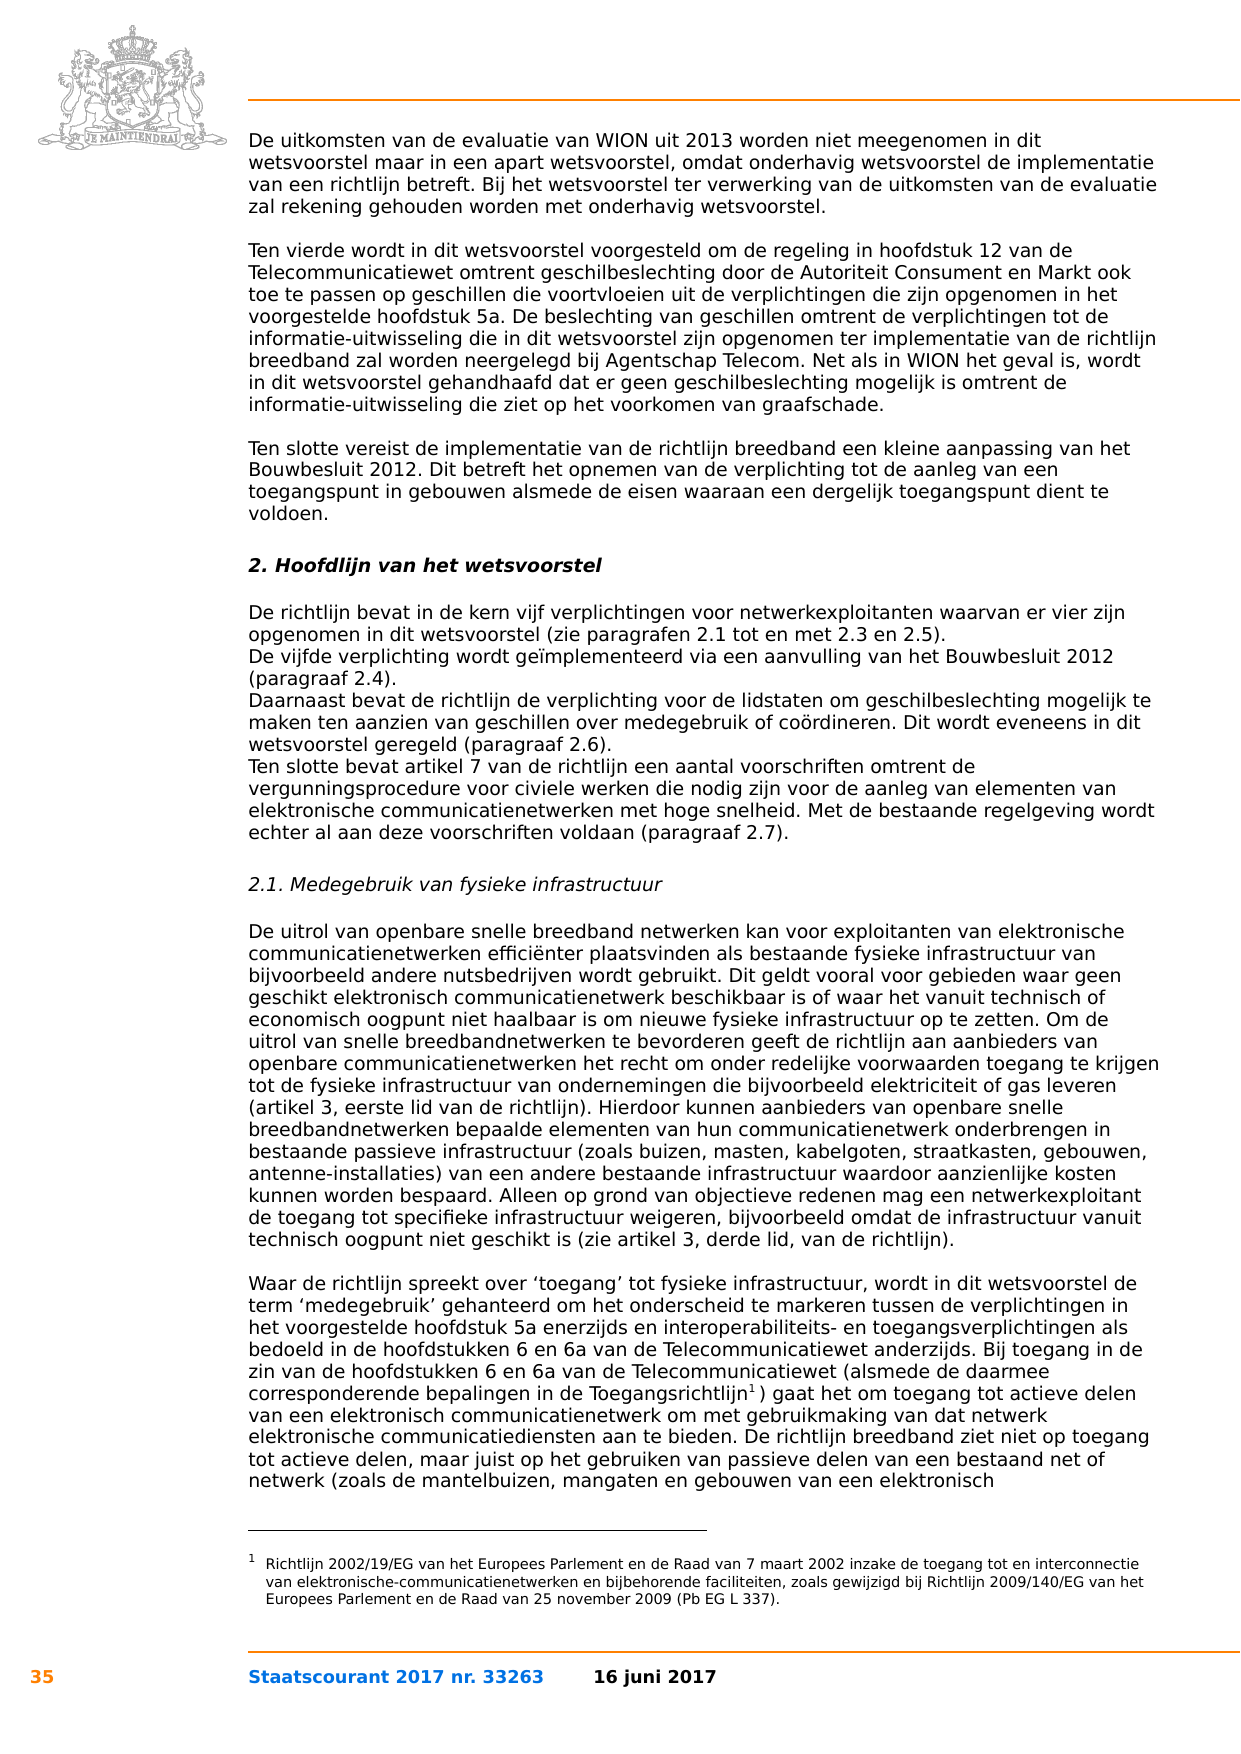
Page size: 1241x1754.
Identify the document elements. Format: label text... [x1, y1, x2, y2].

text Richtlijn 2002/19/EG van het Europees Parlement en de Raad van 7 maart 2002 inzake de toegang tot en interconnectie van elektronische-communicatienetwerken en bijbehorende faciliteiten, zoals gewijzigd bij Richtlijn 2009/140/EG van het Europees Parlement en de Raad van 25 november 2009 (Pb EG L 337). [248, 1552, 1163, 1608]
text Ten slotte bevat artikel 7 van de richtlijn een aantal voorschriften omtrent de vergunningsprocedure voor civiele werken die nodig zijn voor de aanleg van elementen van elektronische communicatienetwerken met hoge snelheid. Met de bestaande regelgeving wordt echter al aan deze voorschriften voldaan (paragraaf 2.7). [248, 756, 1163, 844]
text Ten vierde wordt in dit wetsvoorstel voorgesteld om de regeling in hoofdstuk 12 van de Telecommunicatiewet omtrent geschilbeslechting door de Autoriteit Consument en Markt ook toe te passen op geschillen die voortvloeien uit de verplichtingen die zijn opgenomen in het voorgestelde hoofdstuk 5a. De beslechting van geschillen omtrent de verplichtingen tot de informatie-uitwisseling die in dit wetsvoorstel zijn opgenomen ter implementatie van de richtlijn breedband zal worden neergelegd bij Agentschap Telecom. Net als in WION het geval is, wordt in dit wetsvoorstel gehandhaafd dat er geen geschilbeslechting mogelijk is omtrent de informatie-uitwisseling die ziet op het voorkomen van graafschade. [248, 240, 1163, 416]
text Daarnaast bevat de richtlijn de verplichting voor de lidstaten om geschilbeslechting mogelijk te maken ten aanzien van geschillen over medegebruik of coördineren. Dit wordt eveneens in dit wetsvoorstel geregeld (paragraaf 2.6). [248, 690, 1163, 756]
subtitle 2. Hoofdlijn van het wetsvoorstel [248, 555, 1163, 577]
text Ten slotte vereist de implementatie van de richtlijn breedband een kleine aanpassing van het Bouwbesluit 2012. Dit betreft het opnemen van de verplichting tot de aanleg van een toegangspunt in gebouwen alsmede de eisen waaraan een dergelijk toegangspunt dient te voldoen. [248, 437, 1163, 525]
text De uitkomsten van de evaluatie van WION uit 2013 worden niet meegenomen in dit wetsvoorstel maar in een apart wetsvoorstel, omdat onderhavig wetsvoorstel de implementatie van een richtlijn betreft. Bij het wetsvoorstel ter verwerking van de uitkomsten van de evaluatie zal rekening gehouden worden met onderhavig wetsvoorstel. [248, 130, 1163, 218]
text De uitrol van openbare snelle breedband netwerken kan voor exploitanten van elektronische communicatienetwerken efficiënter plaatsvinden als bestaande fysieke infrastructuur van bijvoorbeeld andere nutsbedrijven wordt gebruikt. Dit geldt vooral voor gebieden waar geen geschikt elektronisch communicatienetwerk beschikbaar is of waar het vanuit technisch of economisch oogpunt niet haalbaar is om nieuwe fysieke infrastructuur op te zetten. Om de uitrol van snelle breedbandnetwerken te bevorderen geeft de richtlijn aan aanbieders van openbare communicatienetwerken het recht om onder redelijke voorwaarden toegang te krijgen tot de fysieke infrastructuur van ondernemingen die bijvoorbeeld elektriciteit of gas leveren (artikel 3, eerste lid van de richtlijn). Hierdoor kunnen aanbieders van openbare snelle breedbandnetwerken bepaalde elementen van hun communicatienetwerk onderbrengen in bestaande passieve infrastructuur (zoals buizen, masten, kabelgoten, straatkasten, gebouwen, antenne-installaties) van een andere bestaande infrastructuur waardoor aanzienlijke kosten kunnen worden bespaard. Alleen op grond van objectieve redenen mag een netwerkexploitant de toegang tot specifieke infrastructuur weigeren, bijvoorbeeld omdat de infrastructuur vanuit technisch oogpunt niet geschikt is (zie artikel 3, derde lid, van de richtlijn). [248, 921, 1163, 1251]
text Waar de richtlijn spreekt over ‘toegang’ tot fysieke infrastructuur, wordt in dit wetsvoorstel de term ‘medegebruik’ gehanteerd om het onderscheid te markeren tussen de verplichtingen in het voorgestelde hoofdstuk 5a enerzijds en interoperabiliteits- en toegangsverplichtingen als bedoeld in de hoofdstukken 6 en 6a van de Telecommunicatiewet anderzijds. Bij toegang in de zin van de hoofdstukken 6 en 6a van de Telecommunicatiewet (alsmede de daarmee corresponderende bepalingen in de Toegangsrichtlijn) gaat het om toegang tot actieve delen van een elektronisch communicatienetwerk om met gebruikmaking van dat netwerk elektronische communicatiediensten aan te bieden. De richtlijn breedband ziet niet op toegang tot actieve delen, maar juist op het gebruiken van passieve delen van een bestaand net of netwerk (zoals de mantelbuizen, mangaten en gebouwen van een elektronisch [248, 1273, 1163, 1492]
picture [38, 25, 227, 150]
text De richtlijn bevat in de kern vijf verplichtingen voor netwerkexploitanten waarvan er vier zijn opgenomen in dit wetsvoorstel (zie paragrafen 2.1 tot en met 2.3 en 2.5). [248, 602, 1163, 646]
text De vijfde verplichting wordt geïmplementeerd via een aanvulling van het Bouwbesluit 2012 (paragraaf 2.4). [248, 646, 1163, 690]
subtitle 2.1. Medegebruik van fysieke infrastructuur [248, 874, 1163, 896]
